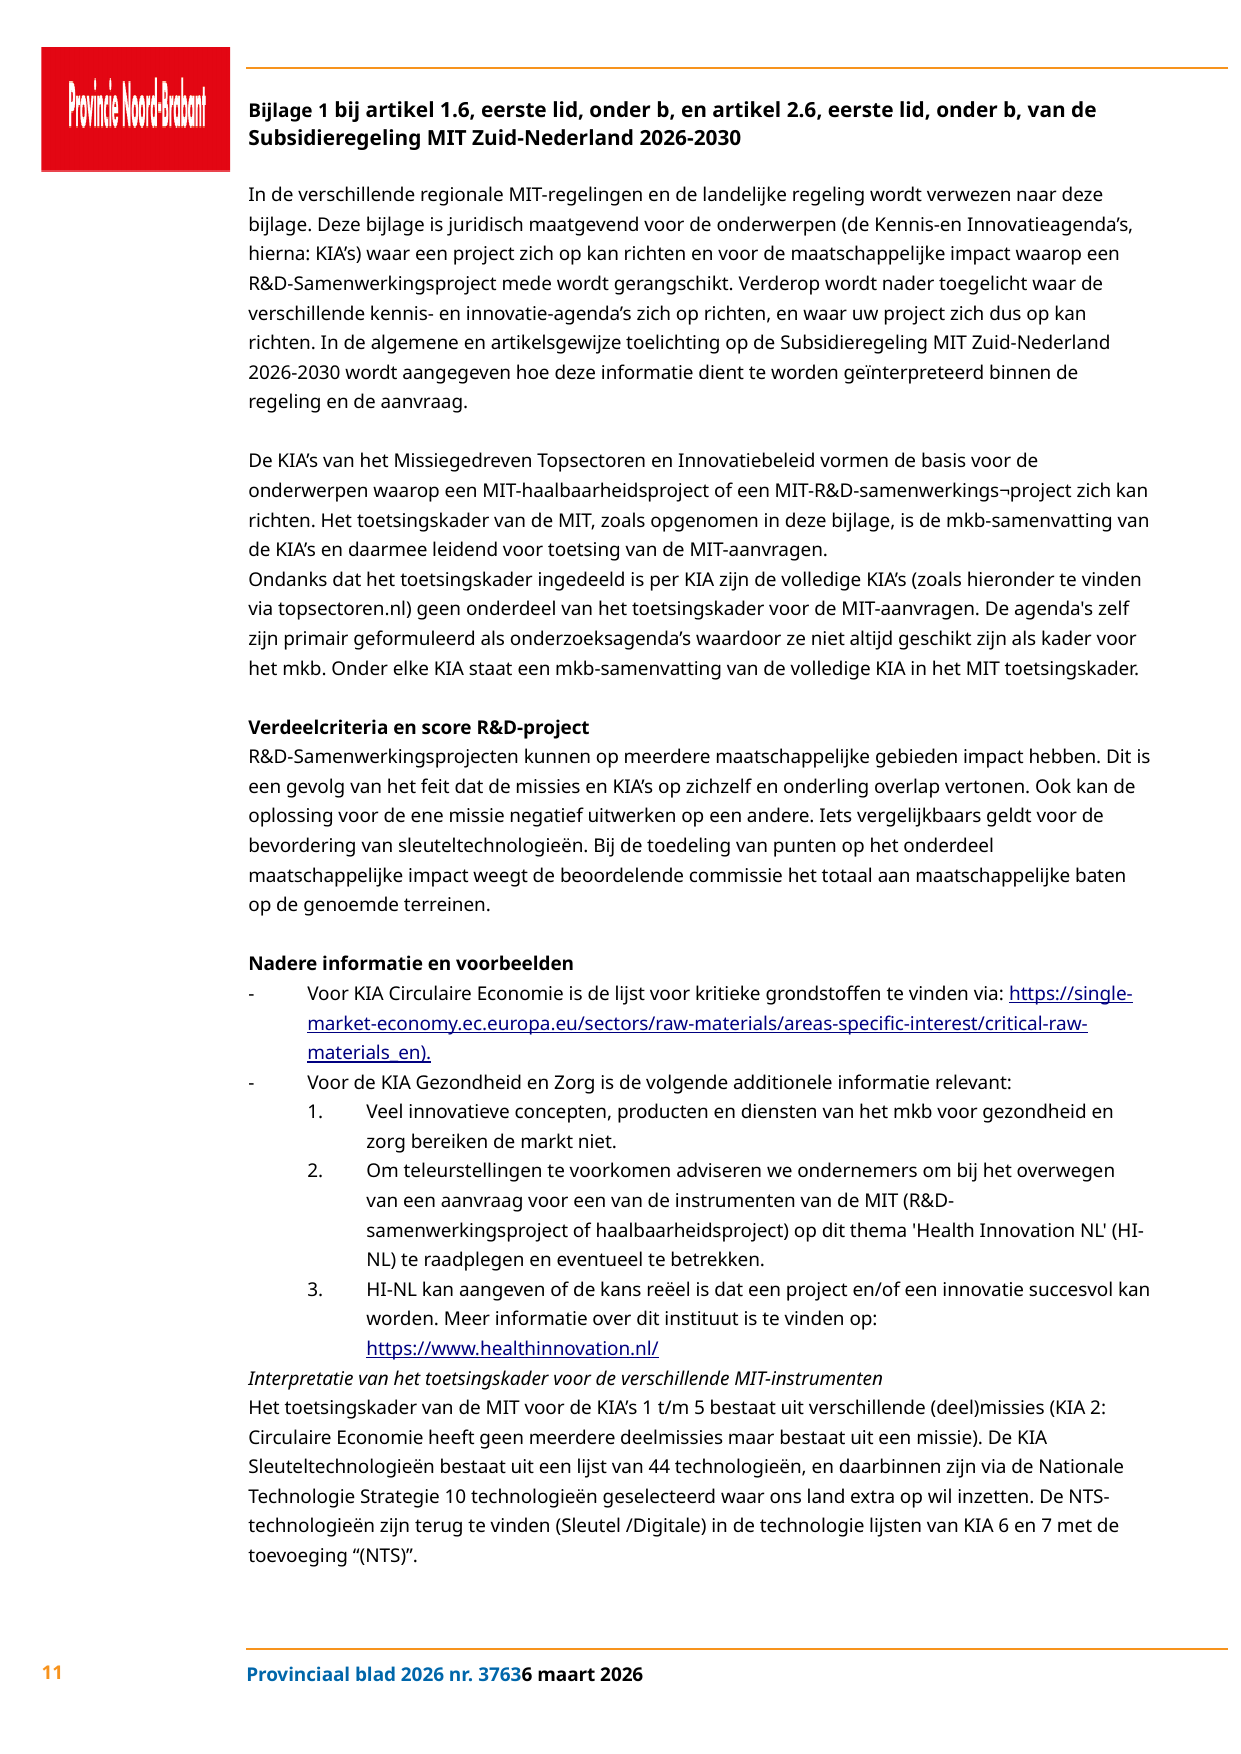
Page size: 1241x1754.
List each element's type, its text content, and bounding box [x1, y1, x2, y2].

text In de verschillende regionale MIT-regelingen en de landelijke regeling wordt verwezen naar deze bijlage. Deze bijlage is juridisch maatgevend voor de onderwerpen (de Kennis-en Innovatieagenda’s, hierna: KIA’s) waar een project zich op kan richten en voor de maatschappelijke impact waarop een R&D-Samenwerkingsproject mede wordt gerangschikt. Verderop wordt nader toegelicht waar de verschillende kennis- en innovatie-agenda’s zich op richten, en waar uw project zich dus op kan richten. In de algemene en artikelsgewijze toelichting op de Subsidieregeling MIT Zuid-Nederland 2026-2030 wordt aangegeven hoe deze informatie dient te worden geïnterpreteerd binnen de regeling en de aanvraag. [248, 181, 1152, 414]
text Het toetsingskader van de MIT voor de KIA’s 1 t/m 5 bestaat uit verschillende (deel)missies (KIA 2: Circulaire Economie heeft geen meerdere deelmissies maar bestaat uit een missie). De KIA Sleuteltechnologieën bestaat uit een lijst van 44 technologieën, en daarbinnen zijn via de Nationale Technologie Strategie 10 technologieën geselecteerd waar ons land extra op wil inzetten. De NTS-technologieën zijn terug te vinden (Sleutel /Digitale) in de technologie lijsten van KIA 6 en 7 met de toevoeging “(NTS)”. [248, 1394, 1152, 1568]
list Veel innovatieve concepten, producten en diensten van het mkb voor gezondheid en zorg bereiken de markt niet. [307, 1098, 1152, 1154]
list Voor de KIA Gezondheid en Zorg is de volgende additionele informatie relevant: [248, 1069, 1152, 1094]
text Nadere informatie en voorbeelden [248, 951, 1152, 976]
text De KIA’s van het Missiegedreven Topsectoren en Innovatiebeleid vormen de basis voor de onderwerpen waarop een MIT-haalbaarheidsproject of een MIT-R&D-samenwerkings¬project zich kan richten. Het toetsingskader van de MIT, zoals opgenomen in deze bijlage, is de mkb-samenvatting van de KIA’s en daarmee leidend voor toetsing van de MIT-aanvragen. [248, 448, 1152, 562]
text Ondanks dat het toetsingskader ingedeeld is per KIA zijn de volledige KIA’s (zoals hieronder te vinden via topsectoren.nl) geen onderdeel van het toetsingskader voor de MIT-aanvragen. De agenda's zelf zijn primair geformuleerd als onderzoeksagenda’s waardoor ze niet altijd geschikt zijn als kader voor het mkb. Onder elke KIA staat een mkb-samenvatting van de volledige KIA in het MIT toetsingskader. [248, 566, 1152, 680]
text Verdeelcriteria en score R&D-project [248, 714, 1152, 739]
text R&D-Samenwerkingsprojecten kunnen op meerdere maatschappelijke gebieden impact hebben. Dit is een gevolg van het feit dat de missies en KIA’s op zichzelf en onderling overlap vertonen. Ook kan de oplossing voor de ene missie negatief uitwerken op een andere. Iets vergelijkbaars geldt voor de bevordering van sleuteltechnologieën. Bij de toedeling van punten op het onderdeel maatschappelijke impact weegt de beoordelende commissie het totaal aan maatschappelijke baten op de genoemde terreinen. [248, 743, 1152, 917]
picture [41, 47, 231, 172]
text Interpretatie van het toetsingskader voor de verschillende MIT-instrumenten [248, 1365, 1152, 1390]
list Voor KIA Circulaire Economie is de lijst voor kritieke grondstoffen te vinden via: https://single-market-economy.ec.europa.eu/sectors/raw-materials/areas-specific-interest/critical-raw-materials_en). [248, 980, 1152, 1065]
text Bijlage 1 bij artikel 1.6, eerste lid, onder b, en artikel 2.6, eerste lid, onder b, van de Subsidieregeling MIT Zuid-Nederland 2026-2030 [248, 95, 1152, 152]
list Om teleurstellingen te voorkomen adviseren we ondernemers om bij het overwegen van een aanvraag voor een van de instrumenten van de MIT (R&D-samenwerkingsproject of haalbaarheidsproject) op dit thema 'Health Innovation NL' (HI-NL) te raadplegen en eventueel te betrekken. [307, 1158, 1152, 1272]
list HI-NL kan aangeven of de kans reëel is dat een project en/of een innovatie succesvol kan worden. Meer informatie over dit instituut is te vinden op: https://www.healthinnovation.nl/ [307, 1276, 1152, 1361]
